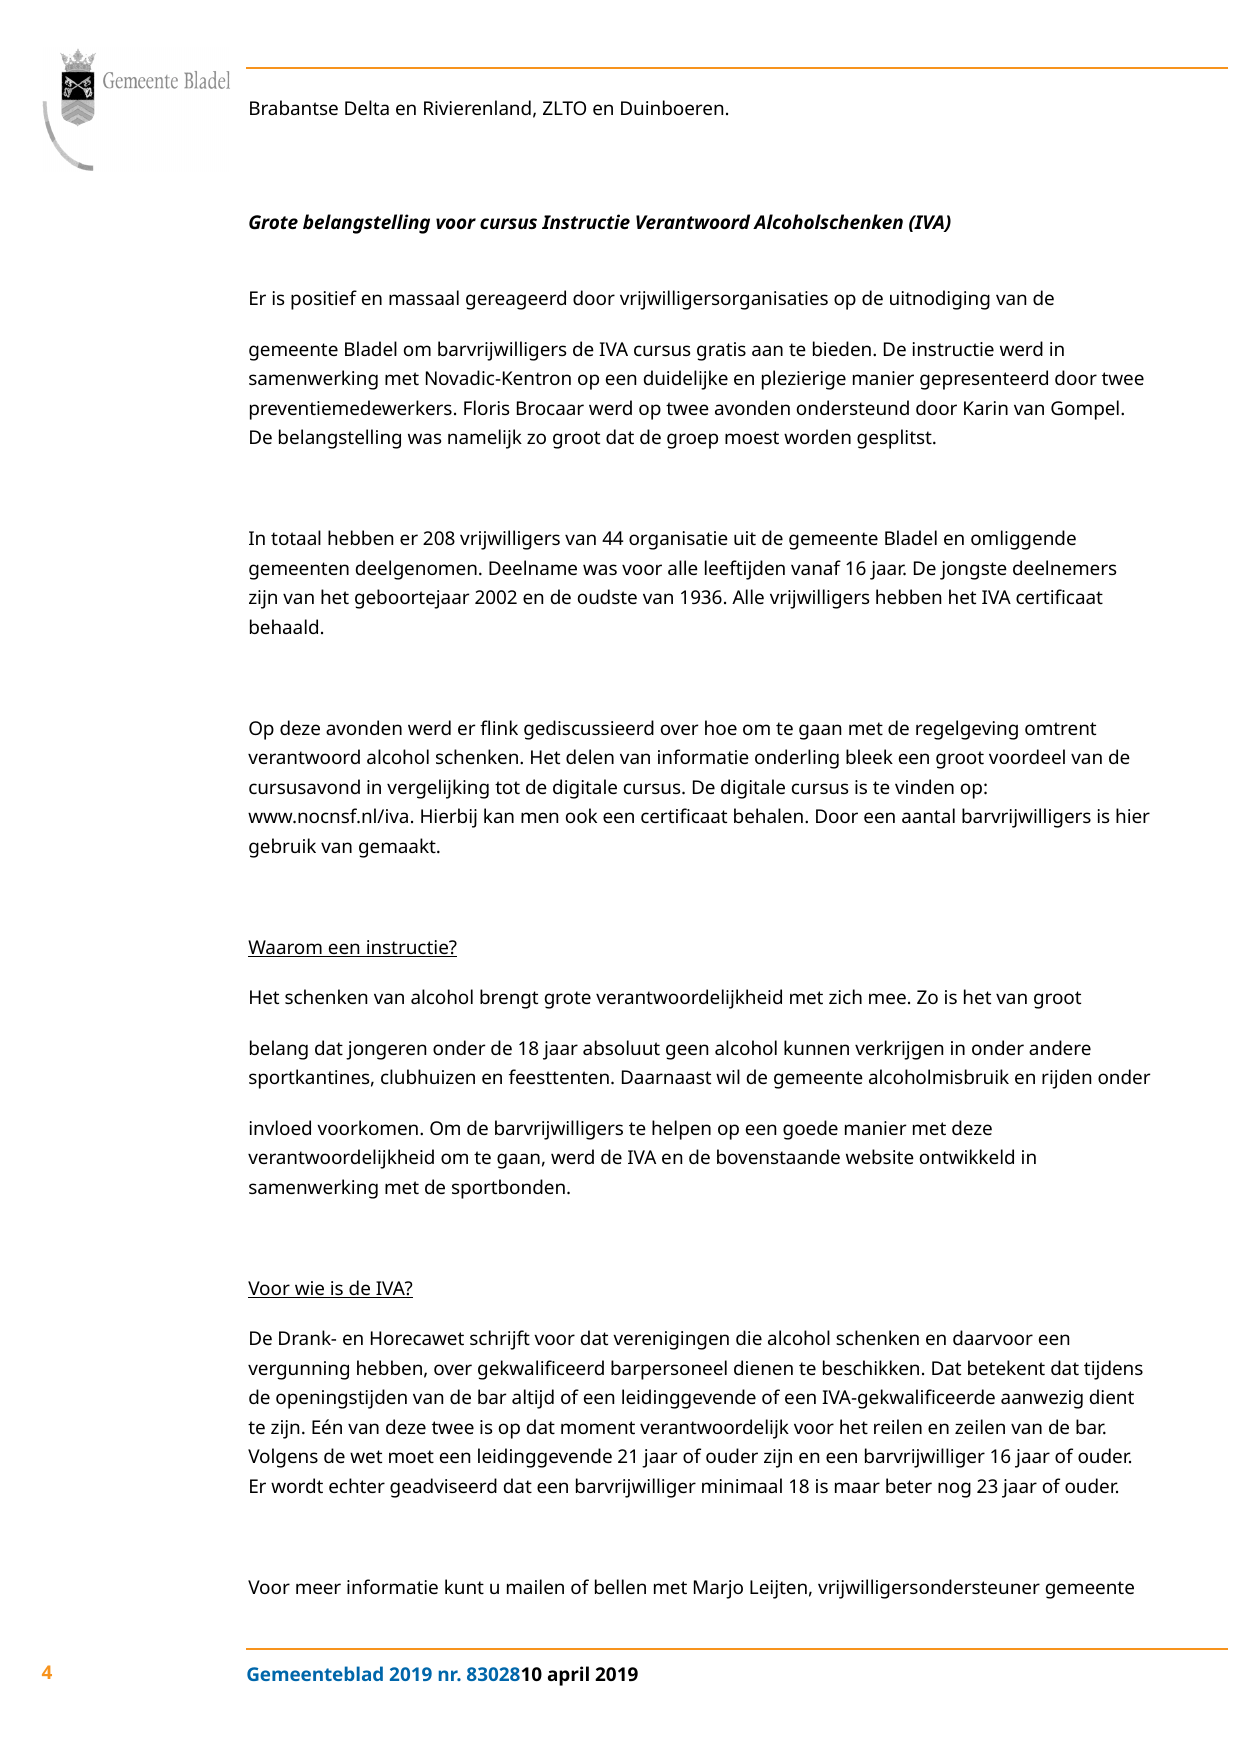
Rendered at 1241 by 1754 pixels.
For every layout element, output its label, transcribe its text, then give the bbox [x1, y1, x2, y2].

text Brabantse Delta en Rivierenland, ZLTO en Duinboeren. [248, 95, 1152, 121]
text In totaal hebben er 208 vrijwilligers van 44 organisatie uit de gemeente Bladel en omliggende gemeenten deelgenomen. Deelname was voor alle leeftijden vanaf 16 jaar. De jongste deelnemers zijn van het geboortejaar 2002 en de oudste van 1936. Alle vrijwilligers hebben het IVA certificaat behaald. [248, 525, 1152, 640]
text gemeente Bladel om barvrijwilligers de IVA cursus gratis aan te bieden. De instructie werd in samenwerking met Novadic-Kentron op een duidelijke en plezierige manier gepresenteerd door twee preventiemedewerkers. Floris Brocaar werd op twee avonden ondersteund door Karin van Gompel. De belangstelling was namelijk zo groot dat de groep moest worden gesplitst. [248, 336, 1152, 450]
text Op deze avonden werd er flink gediscussieerd over hoe om te gaan met de regelgeving omtrent verantwoord alcohol schenken. Het delen van informatie onderling bleek een groot voordeel van de cursusavond in vergelijking tot de digitale cursus. De digitale cursus is te vinden op: www.nocnsf.nl/iva. Hierbij kan men ook een certificaat behalen. Door een aantal barvrijwilligers is hier gebruik van gemaakt. [248, 715, 1152, 859]
picture [41, 47, 231, 172]
text Er is positief en massaal gereageerd door vrijwilligersorganisaties op de uitnodiging van de [248, 285, 1152, 311]
text Voor wie is de IVA? [248, 1275, 1152, 1301]
text Het schenken van alcohol brengt grote verantwoordelijkheid met zich mee. Zo is het van groot [248, 984, 1152, 1010]
text Voor meer informatie kunt u mailen of bellen met Marjo Leijten, vrijwilligersondersteuner gemeente [248, 1574, 1152, 1600]
text Grote belangstelling voor cursus Instructie Verantwoord Alcoholschenken (IVA) [248, 209, 1152, 235]
text Waarom een instructie? [248, 934, 1152, 960]
text De Drank- en Horecawet schrijft voor dat verenigingen die alcohol schenken en daarvoor een vergunning hebben, over gekwalificeerd barpersoneel dienen te beschikken. Dat betekent dat tijdens de openingstijden van de bar altijd of een leidinggevende of een IVA-gekwalificeerde aanwezig dient te zijn. Eén van deze twee is op dat moment verantwoordelijk voor het reilen en zeilen van de bar. Volgens de wet moet een leidinggevende 21 jaar of ouder zijn en een barvrijwilliger 16 jaar of ouder. Er wordt echter geadviseerd dat een barvrijwilliger minimaal 18 is maar beter nog 23 jaar of ouder. [248, 1325, 1152, 1499]
text invloed voorkomen. Om de barvrijwilligers te helpen op een goede manier met deze verantwoordelijkheid om te gaan, werd de IVA en de bovenstaande website ontwikkeld in samenwerking met de sportbonden. [248, 1115, 1152, 1200]
text belang dat jongeren onder de 18 jaar absoluut geen alcohol kunnen verkrijgen in onder andere sportkantines, clubhuizen en feesttenten. Daarnaast wil de gemeente alcoholmisbruik en rijden onder [248, 1035, 1152, 1090]
